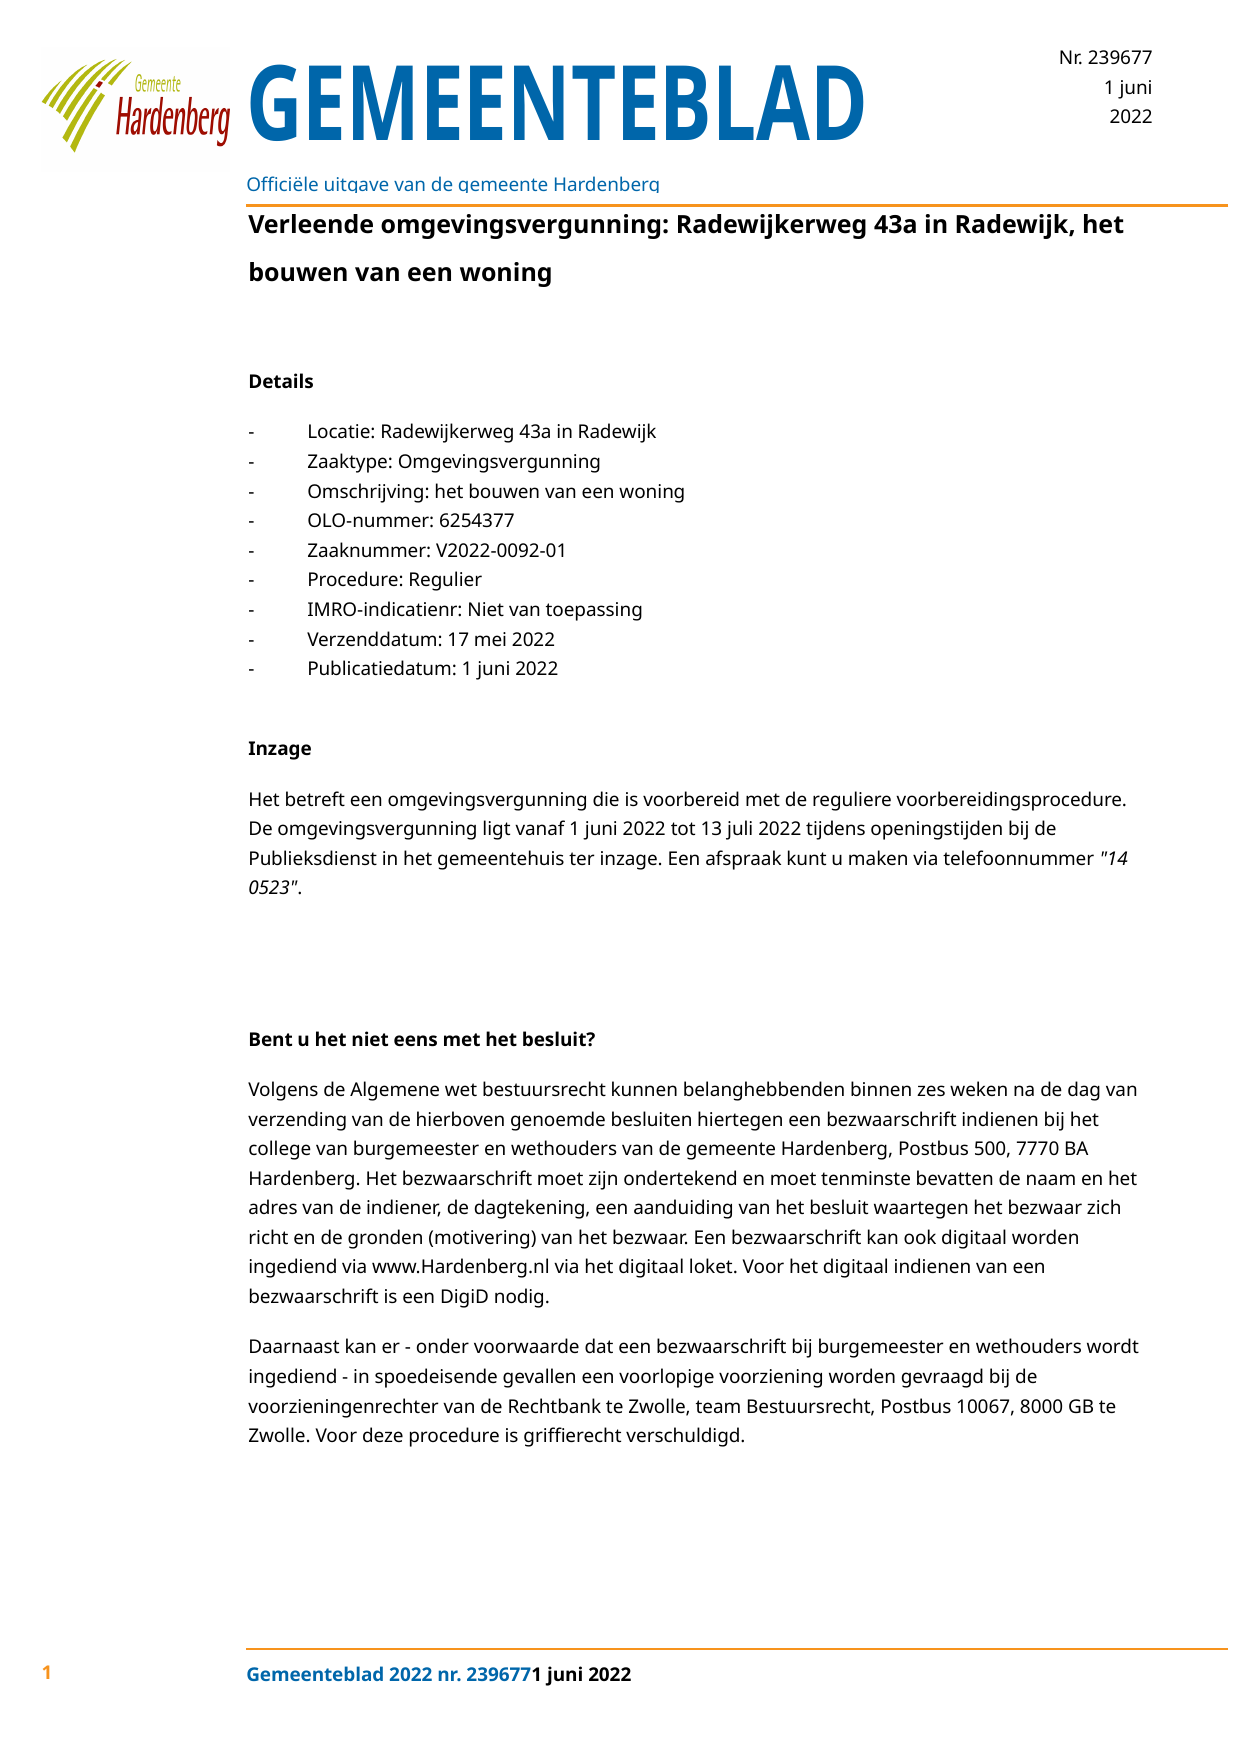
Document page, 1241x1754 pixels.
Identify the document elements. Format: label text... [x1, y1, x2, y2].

list Omschrijving: het bouwen van een woning [248, 478, 1152, 504]
text Verleende omgevingsvergunning: Radewijkerweg 43a in Radewijk, het bouwen van een woning [248, 207, 1152, 288]
list Zaaktype: Omgevingsvergunning [248, 448, 1152, 474]
list Zaaknummer: V2022-0092-01 [248, 537, 1152, 563]
text Inzage [248, 735, 1152, 761]
list Verzenddatum: 17 mei 2022 [248, 626, 1152, 652]
list IMRO-indicatienr: Niet van toepassing [248, 596, 1152, 622]
text Volgens de Algemene wet bestuursrecht kunnen belanghebbenden binnen zes weken na de dag van verzending van de hierboven genoemde besluiten hiertegen een bezwaarschrift indienen bij het college van burgemeester en wethouders van de gemeente Hardenberg, Postbus 500, 7770 BA Hardenberg. Het bezwaarschrift moet zijn ondertekend en moet tenminste bevatten de naam en het adres van de indiener, de dagtekening, een aanduiding van het besluit waartegen het bezwaar zich richt en de gronden (motivering) van het bezwaar. Een bezwaarschrift kan ook digitaal worden ingediend via www.Hardenberg.nl via het digitaal loket. Voor het digitaal indienen van een bezwaarschrift is een DigiD nodig. [248, 1076, 1152, 1309]
picture [41, 47, 231, 172]
list Publicatiedatum: 1 juni 2022 [248, 655, 1152, 681]
list Locatie: Radewijkerweg 43a in Radewijk [248, 419, 1152, 444]
text Het betreft een omgevingsvergunning die is voorbereid met de reguliere voorbereidingsprocedure. De omgevingsvergunning ligt vanaf 1 juni 2022 tot 13 juli 2022 tijdens openingstijden bij de Publieksdienst in het gemeentehuis ter inzage. Een afspraak kunt u maken via telefoonnummer "14 0523". [248, 786, 1152, 900]
text Details [248, 368, 1152, 394]
text Bent u het niet eens met het besluit? [248, 1026, 1152, 1052]
list Procedure: Regulier [248, 567, 1152, 592]
list OLO-nummer: 6254377 [248, 507, 1152, 533]
text Daarnaast kan er - onder voorwaarde dat een bezwaarschrift bij burgemeester en wethouders wordt ingediend - in spoedeisende gevallen een voorlopige voorziening worden gevraagd bij de voorzieningenrechter van de Rechtbank te Zwolle, team Bestuursrecht, Postbus 10067, 8000 GB te Zwolle. Voor deze procedure is griffierecht verschuldigd. [248, 1334, 1152, 1448]
